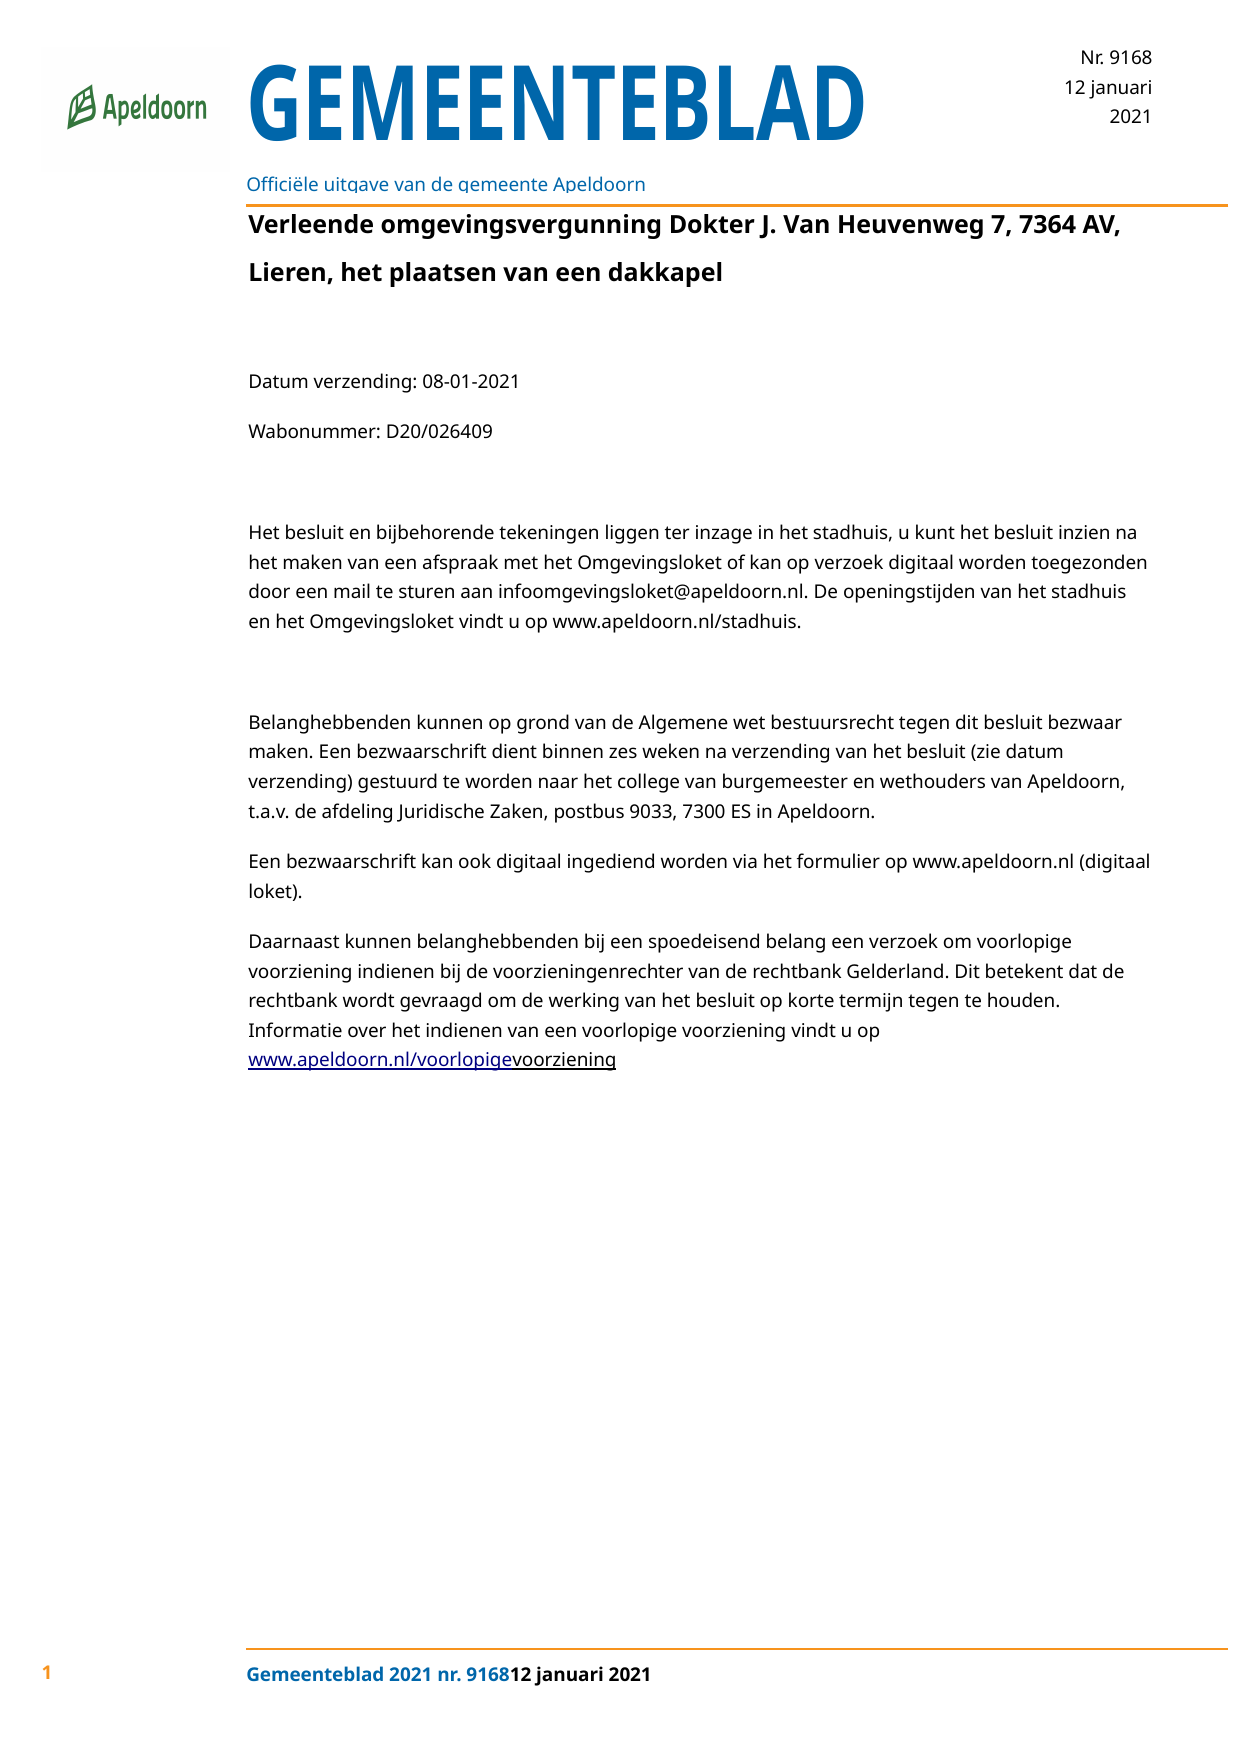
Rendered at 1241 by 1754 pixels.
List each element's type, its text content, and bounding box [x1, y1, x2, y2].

text Daarnaast kunnen belanghebbenden bij een spoedeisend belang een verzoek om voorlopige voorziening indienen bij de voorzieningenrechter van de rechtbank Gelderland. Dit betekent dat de rechtbank wordt gevraagd om de werking van het besluit op korte termijn tegen te houden. Informatie over het indienen van een voorlopige voorziening vindt u op www.apeldoorn.nl/voorlopigevoorziening [248, 928, 1152, 1072]
text Verleende omgevingsvergunning Dokter J. Van Heuvenweg 7, 7364 AV, Lieren, het plaatsen van een dakkapel [248, 207, 1152, 288]
text Wabonummer: D20/026409 [248, 419, 1152, 444]
text Datum verzending: 08-01-2021 [248, 368, 1152, 394]
picture [41, 47, 231, 172]
text Belanghebbenden kunnen op grond van de Algemene wet bestuursrecht tegen dit besluit bezwaar maken. Een bezwaarschrift dient binnen zes weken na verzending van het besluit (zie datum verzending) gestuurd te worden naar het college van burgemeester en wethouders van Apeldoorn, t.a.v. de afdeling Juridische Zaken, postbus 9033, 7300 ES in Apeldoorn. [248, 709, 1152, 824]
text Het besluit en bijbehorende tekeningen liggen ter inzage in het stadhuis, u kunt het besluit inzien na het maken van een afspraak met het Omgevingsloket of kan op verzoek digitaal worden toegezonden door een mail te sturen aan infoomgevingsloket@apeldoorn.nl. De openingstijden van het stadhuis en het Omgevingsloket vindt u op www.apeldoorn.nl/stadhuis. [248, 519, 1152, 634]
text Een bezwaarschrift kan ook digitaal ingediend worden via het formulier op www.apeldoorn.nl (digitaal loket). [248, 848, 1152, 904]
